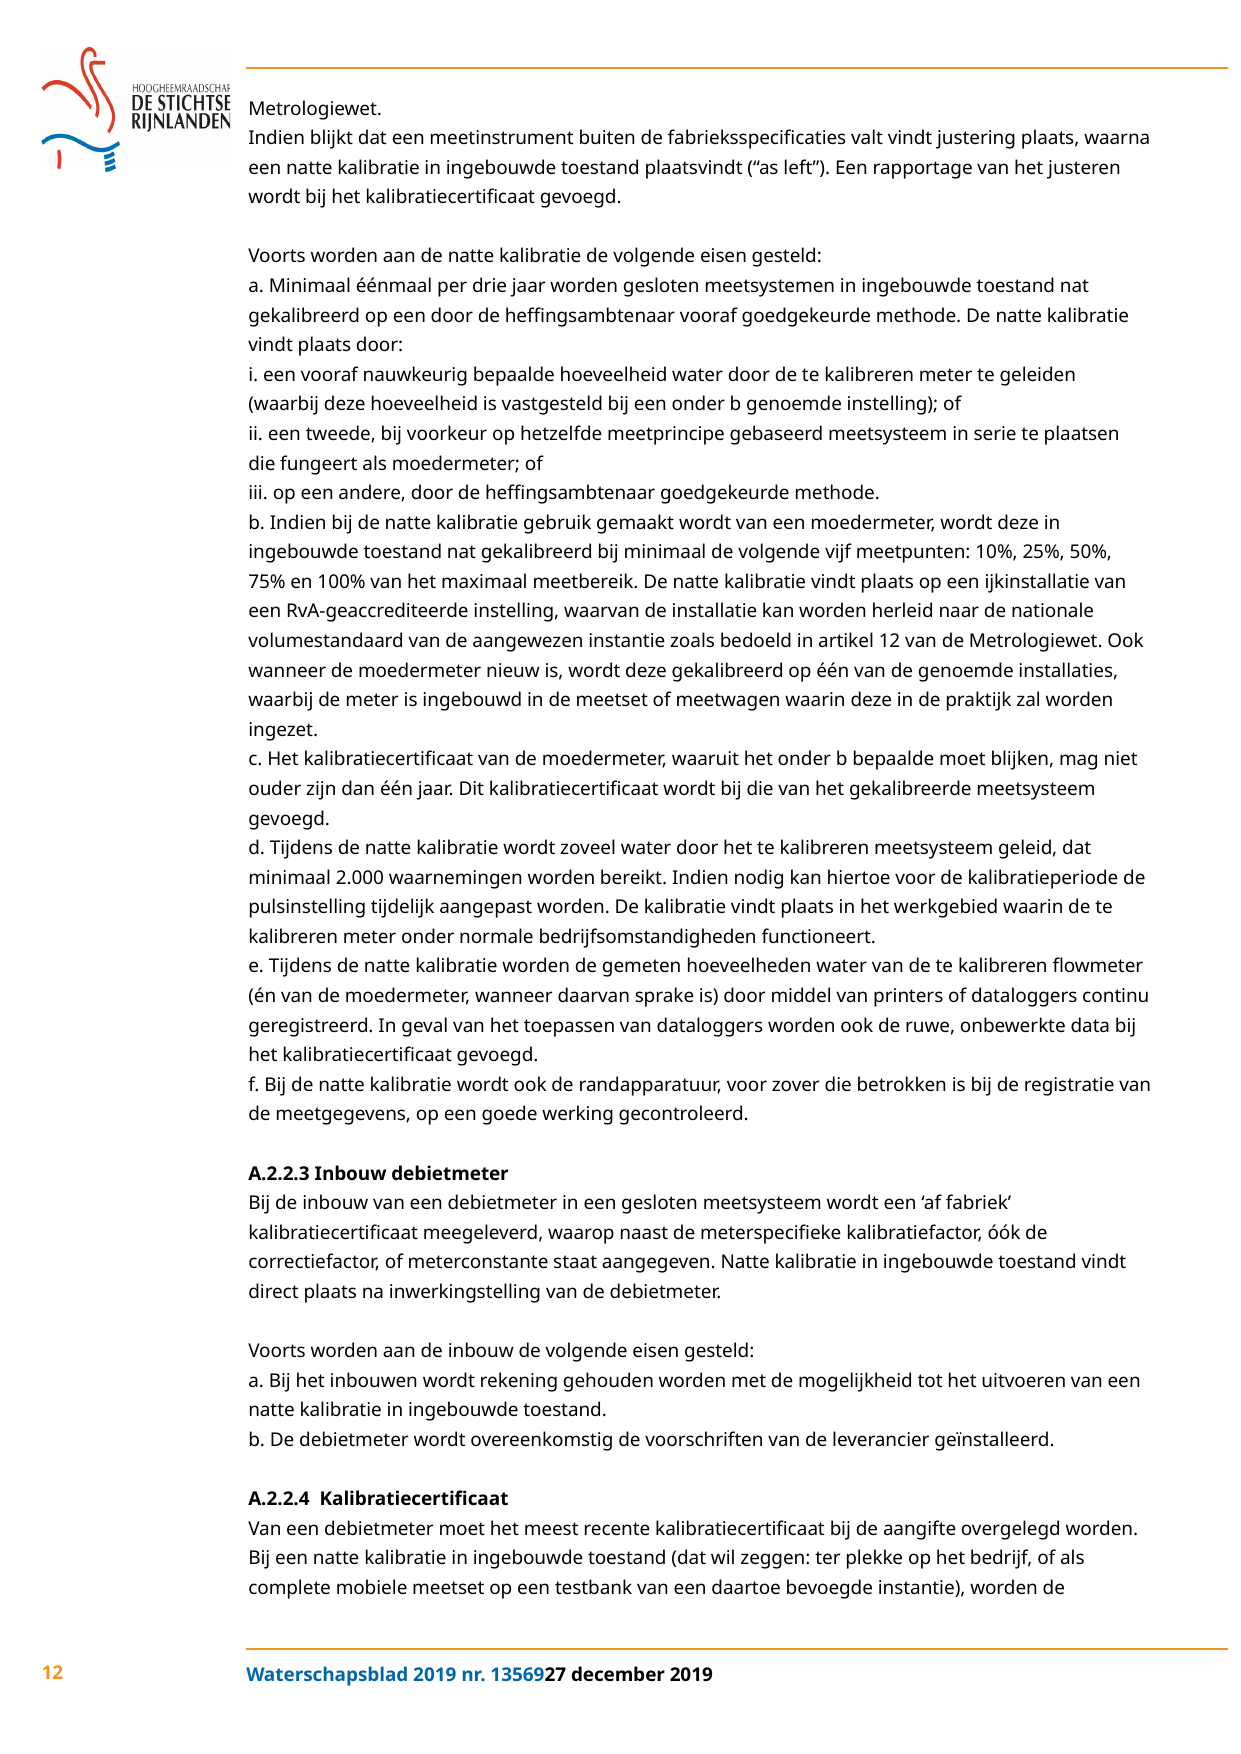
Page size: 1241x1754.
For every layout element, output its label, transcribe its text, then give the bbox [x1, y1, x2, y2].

text Van een debietmeter moet het meest recente kalibratiecertificaat bij de aangifte overgelegd worden. Bij een natte kalibratie in ingebouwde toestand (dat wil zeggen: ter plekke op het bedrijf, of als complete mobiele meetset op een testbank van een daartoe bevoegde instantie), worden de [248, 1515, 1152, 1600]
text Voorts worden aan de inbouw de volgende eisen gesteld: [248, 1337, 1152, 1363]
text A.2.2.3 Inbouw debietmeter [248, 1160, 1152, 1186]
text b. De debietmeter wordt overeenkomstig de voorschriften van de leverancier geïnstalleerd. [248, 1426, 1152, 1452]
text a. Minimaal éénmaal per drie jaar worden gesloten meetsystemen in ingebouwde toestand nat gekalibreerd op een door de heffingsambtenaar vooraf goedgekeurde methode. De natte kalibratie vindt plaats door: [248, 272, 1152, 357]
text iii. op een andere, door de heffingsambtenaar goedgekeurde methode. [248, 479, 1152, 505]
text c. Het kalibratiecertificaat van de moedermeter, waaruit het onder b bepaalde moet blijken, mag niet ouder zijn dan één jaar. Dit kalibratiecertificaat wordt bij die van het gekalibreerde meetsysteem gevoegd. [248, 746, 1152, 831]
text A.2.2.4 Kalibratiecertificaat [248, 1485, 1152, 1511]
text d. Tijdens de natte kalibratie wordt zoveel water door het te kalibreren meetsysteem geleid, dat minimaal 2.000 waarnemingen worden bereikt. Indien nodig kan hiertoe voor de kalibratieperiode de pulsinstelling tijdelijk aangepast worden. De kalibratie vindt plaats in het werkgebied waarin de te kalibreren meter onder normale bedrijfsomstandigheden functioneert. [248, 834, 1152, 949]
text Metrologiewet. [248, 95, 1152, 121]
picture [41, 47, 231, 172]
text e. Tijdens de natte kalibratie worden de gemeten hoeveelheden water van de te kalibreren flowmeter (én van de moedermeter, wanneer daarvan sprake is) door middel van printers of dataloggers continu geregistreerd. In geval van het toepassen van dataloggers worden ook de ruwe, onbewerkte data bij het kalibratiecertificaat gevoegd. [248, 953, 1152, 1067]
text a. Bij het inbouwen wordt rekening gehouden worden met de mogelijkheid tot het uitvoeren van een natte kalibratie in ingebouwde toestand. [248, 1367, 1152, 1422]
text ii. een tweede, bij voorkeur op hetzelfde meetprincipe gebaseerd meetsysteem in serie te plaatsen die fungeert als moedermeter; of [248, 420, 1152, 476]
text Indien blijkt dat een meetinstrument buiten de fabrieksspecificaties valt vindt justering plaats, waarna een natte kalibratie in ingebouwde toestand plaatsvindt (“as left”). Een rapportage van het justeren wordt bij het kalibratiecertificaat gevoegd. [248, 124, 1152, 209]
text b. Indien bij de natte kalibratie gebruik gemaakt wordt van een moedermeter, wordt deze in ingebouwde toestand nat gekalibreerd bij minimaal de volgende vijf meetpunten: 10%, 25%, 50%, 75% en 100% van het maximaal meetbereik. De natte kalibratie vindt plaats op een ijkinstallatie van een RvA-geaccrediteerde instelling, waarvan de installatie kan worden herleid naar de nationale volumestandaard van de aangewezen instantie zoals bedoeld in artikel 12 van de Metrologiewet. Ook wanneer de moedermeter nieuw is, wordt deze gekalibreerd op één van de genoemde installaties, waarbij de meter is ingebouwd in de meetset of meetwagen waarin deze in de praktijk zal worden ingezet. [248, 509, 1152, 742]
text Voorts worden aan de natte kalibratie de volgende eisen gesteld: [248, 243, 1152, 268]
text i. een vooraf nauwkeurig bepaalde hoeveelheid water door de te kalibreren meter te geleiden (waarbij deze hoeveelheid is vastgesteld bij een onder b genoemde instelling); of [248, 361, 1152, 416]
text Bij de inbouw van een debietmeter in een gesloten meetsysteem wordt een ‘af fabriek’ kalibratiecertificaat meegeleverd, waarop naast de meterspecifieke kalibratiefactor, óók de correctiefactor, of meterconstante staat aangegeven. Natte kalibratie in ingebouwde toestand vindt direct plaats na inwerkingstelling van de debietmeter. [248, 1189, 1152, 1304]
text f. Bij de natte kalibratie wordt ook de randapparatuur, voor zover die betrokken is bij de registratie van de meetgegevens, op een goede werking gecontroleerd. [248, 1071, 1152, 1126]
